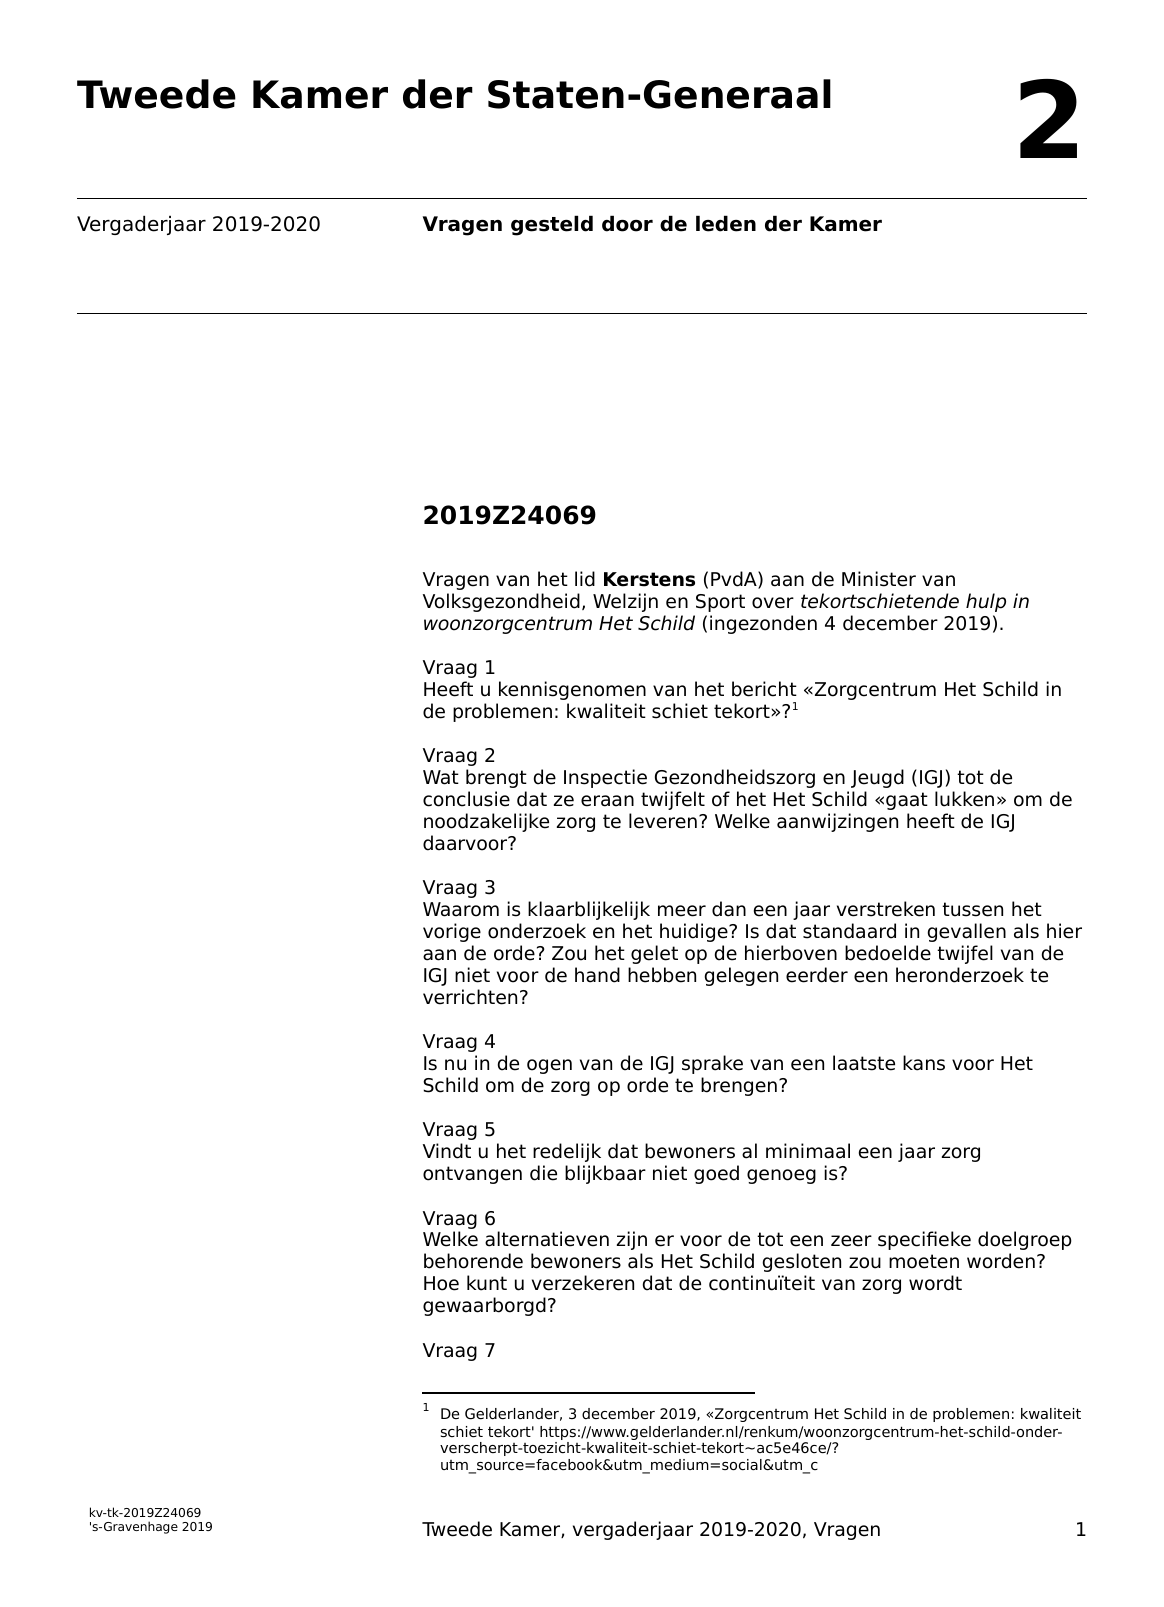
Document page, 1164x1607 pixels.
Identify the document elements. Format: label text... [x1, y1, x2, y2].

table_header 2 [886, 59, 1087, 198]
text Wat brengt de Inspectie Gezondheidszorg en Jeugd (IGJ) tot de conclusie dat ze eraan twijfelt of het Het Schild «gaat lukken» om de noodzakelijke zorg te leveren? Welke aanwijzingen heeft de IGJ daarvoor? [422, 767, 1087, 855]
table_header Tweede Kamer der Staten-Generaal [77, 59, 886, 198]
text Vraag 1 [422, 657, 1087, 679]
text Vraag 6 [422, 1207, 1087, 1229]
text 2019Z24069 [422, 501, 1087, 531]
text Vraag 2 [422, 745, 1087, 767]
table_cell Vragen gesteld door de leden der Kamer [422, 199, 1087, 313]
text Welke alternatieven zijn er voor de tot een zeer specifieke doelgroep behorende bewoners als Het Schild gesloten zou moeten worden? Hoe kunt u verzekeren dat de continuïteit van zorg wordt gewaarborgd? [422, 1229, 1087, 1317]
text kv-tk-2019Z24069 [88, 1506, 323, 1520]
text Vraag 5 [422, 1119, 1087, 1141]
text De Gelderlander, 3 december 2019, «Zorgcentrum Het Schild in de problemen: kwaliteit schiet tekort' https://www.gelderlander.nl/renkum/woonzorgcentrum-het-schild-onder-verscherpt-toezicht-kwaliteit-schiet-tekort~ac5e46ce/?utm_source=facebook&utm_medium=social&utm_c [422, 1402, 1087, 1474]
text 's-Gravenhage 2019 [88, 1520, 323, 1534]
table_cell Vergaderjaar 2019-2020 [77, 199, 422, 313]
text Vindt u het redelijk dat bewoners al minimaal een jaar zorg ontvangen die blijkbaar niet goed genoeg is? [422, 1141, 1087, 1185]
text Heeft u kennisgenomen van het bericht «Zorgcentrum Het Schild in de problemen: kwaliteit schiet tekort»? [422, 679, 1087, 723]
text Waarom is klaarblijkelijk meer dan een jaar verstreken tussen het vorige onderzoek en het huidige? Is dat standaard in gevallen als hier aan de orde? Zou het gelet op de hierboven bedoelde twijfel van de IGJ niet voor de hand hebben gelegen eerder een heronderzoek te verrichten? [422, 899, 1087, 1009]
text Is nu in de ogen van de IGJ sprake van een laatste kans voor Het Schild om de zorg op orde te brengen? [422, 1053, 1087, 1097]
text Vraag 3 [422, 877, 1087, 899]
text Vraag 7 [422, 1339, 1087, 1361]
text Vraag 4 [422, 1031, 1087, 1053]
text Vragen van het lid Kerstens (PvdA) aan de Minister van Volksgezondheid, Welzijn en Sport over tekortschietende hulp in woonzorgcentrum Het Schild (ingezonden 4 december 2019). [422, 569, 1087, 635]
